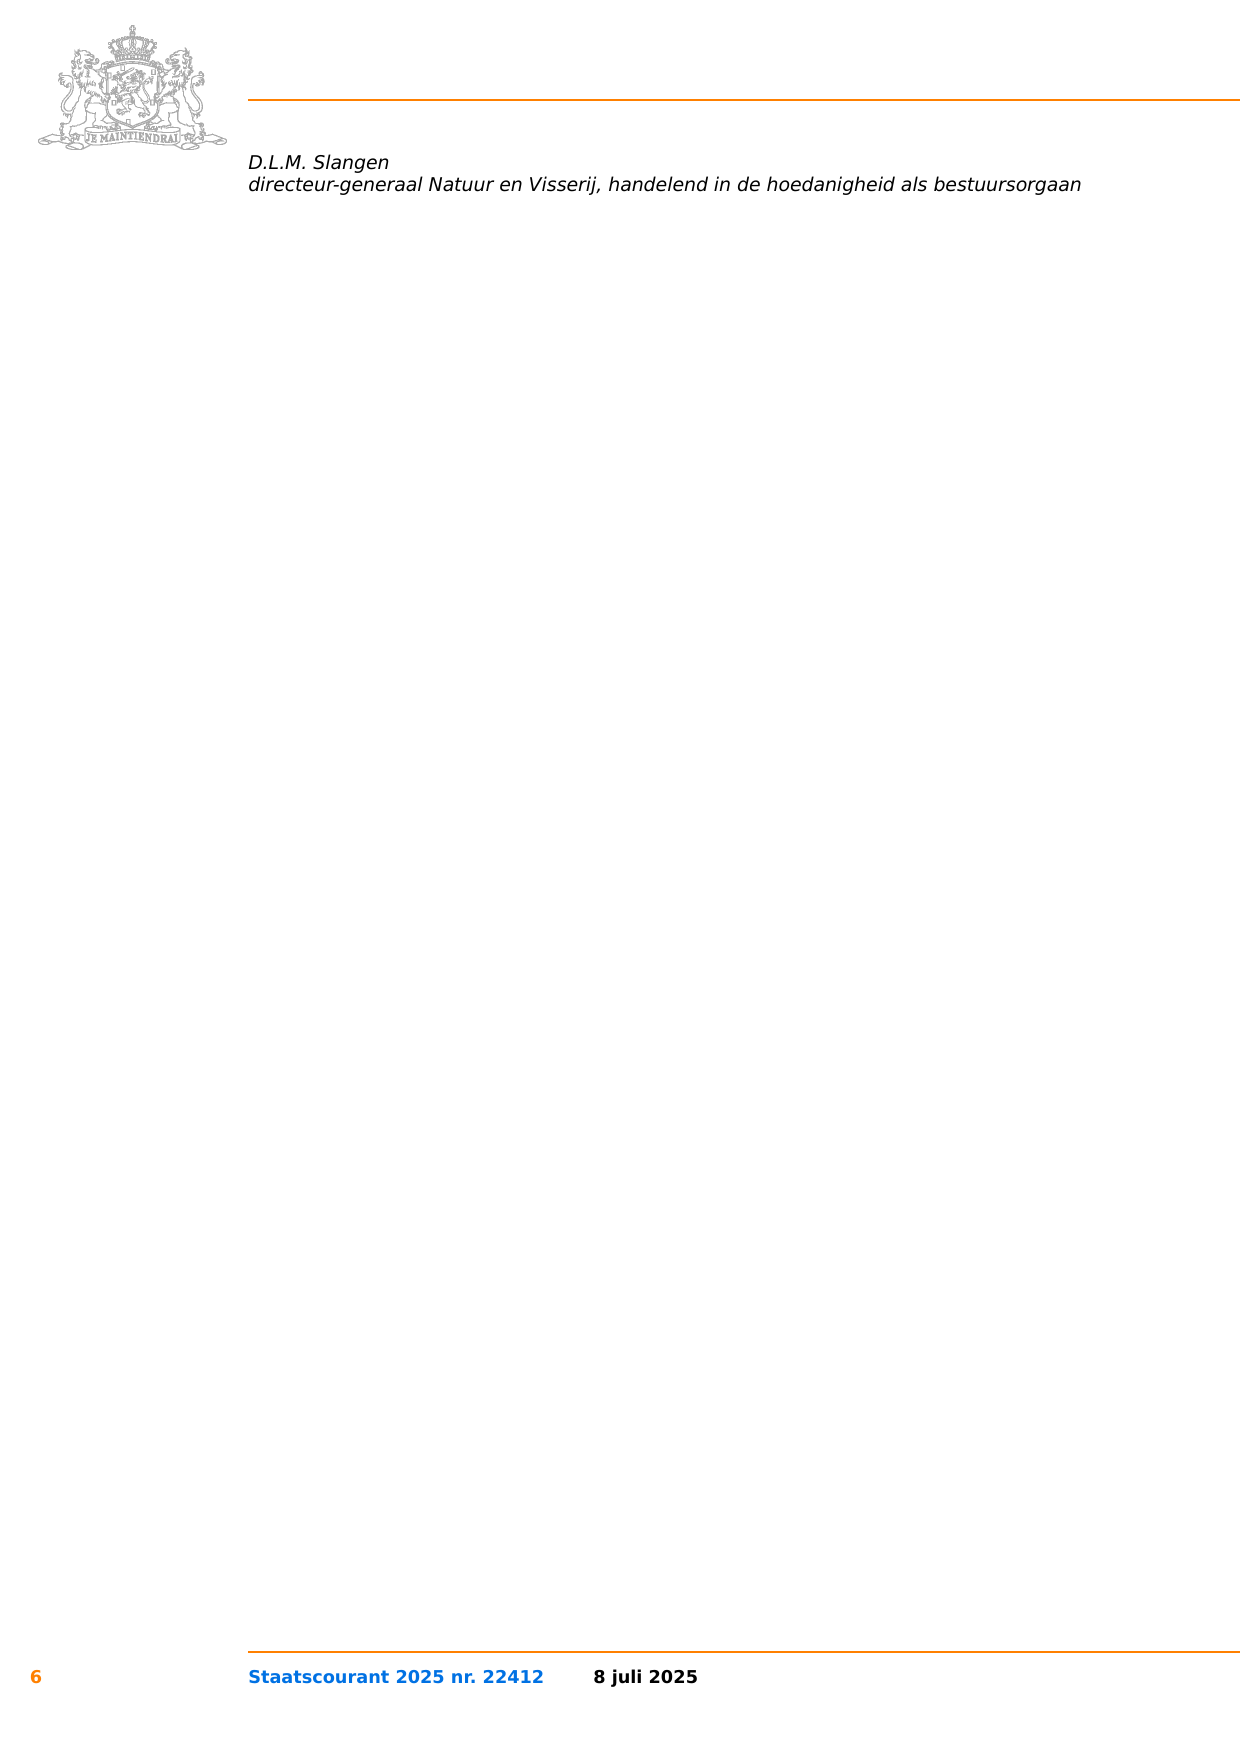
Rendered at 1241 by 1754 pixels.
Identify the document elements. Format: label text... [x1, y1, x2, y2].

text D.L.M. Slangen directeur-generaal Natuur en Visserij, handelend in de hoedanigheid als bestuursorgaan [248, 130, 1163, 196]
picture [38, 25, 227, 150]
